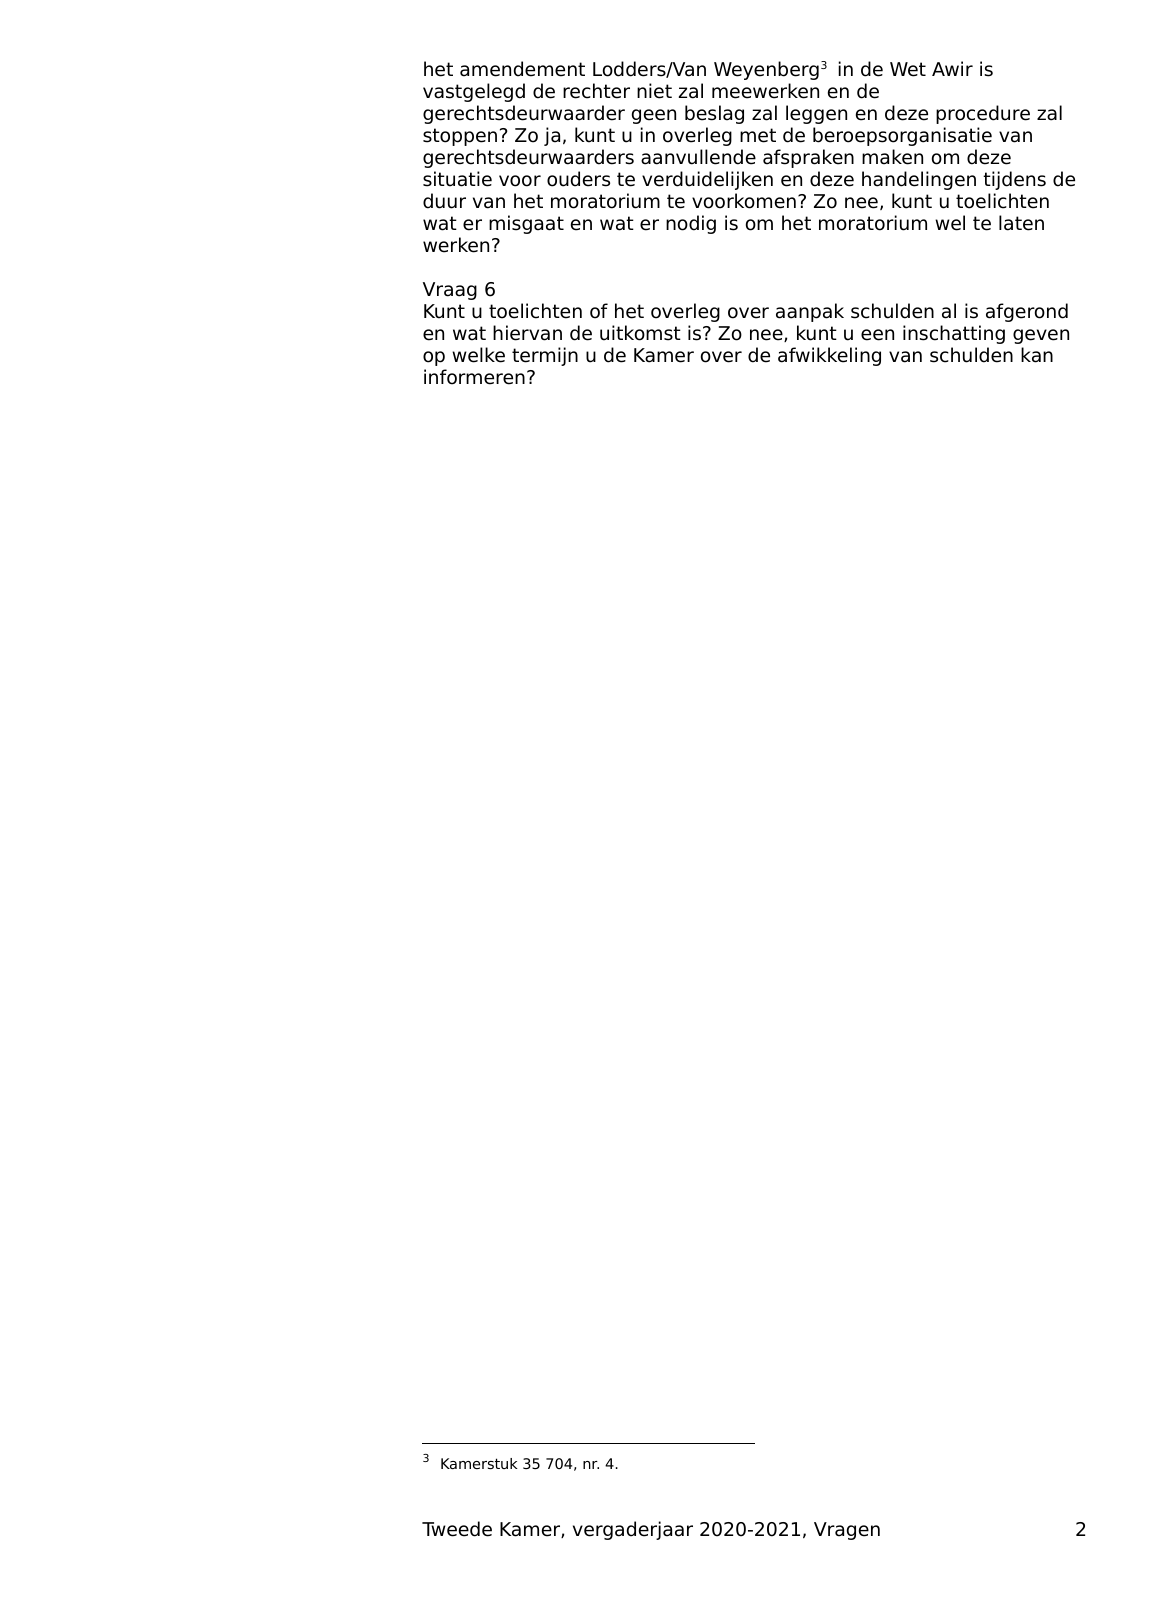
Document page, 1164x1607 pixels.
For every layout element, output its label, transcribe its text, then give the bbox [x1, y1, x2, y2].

text Kamerstuk 35 704, nr. 4. [422, 1452, 1087, 1474]
text Kunt u toelichten of het overleg over aanpak schulden al is afgerond en wat hiervan de uitkomst is? Zo nee, kunt u een inschatting geven op welke termijn u de Kamer over de afwikkeling van schulden kan informeren? [422, 301, 1087, 389]
text het amendement Lodders/Van Weyenberg in de Wet Awir is vastgelegd de rechter niet zal meewerken en de gerechtsdeurwaarder geen beslag zal leggen en deze procedure zal stoppen? Zo ja, kunt u in overleg met de beroepsorganisatie van gerechtsdeurwaarders aanvullende afspraken maken om deze situatie voor ouders te verduidelijken en deze handelingen tijdens de duur van het moratorium te voorkomen? Zo nee, kunt u toelichten wat er misgaat en wat er nodig is om het moratorium wel te laten werken? [422, 59, 1087, 257]
text Vraag 6 [422, 279, 1087, 301]
